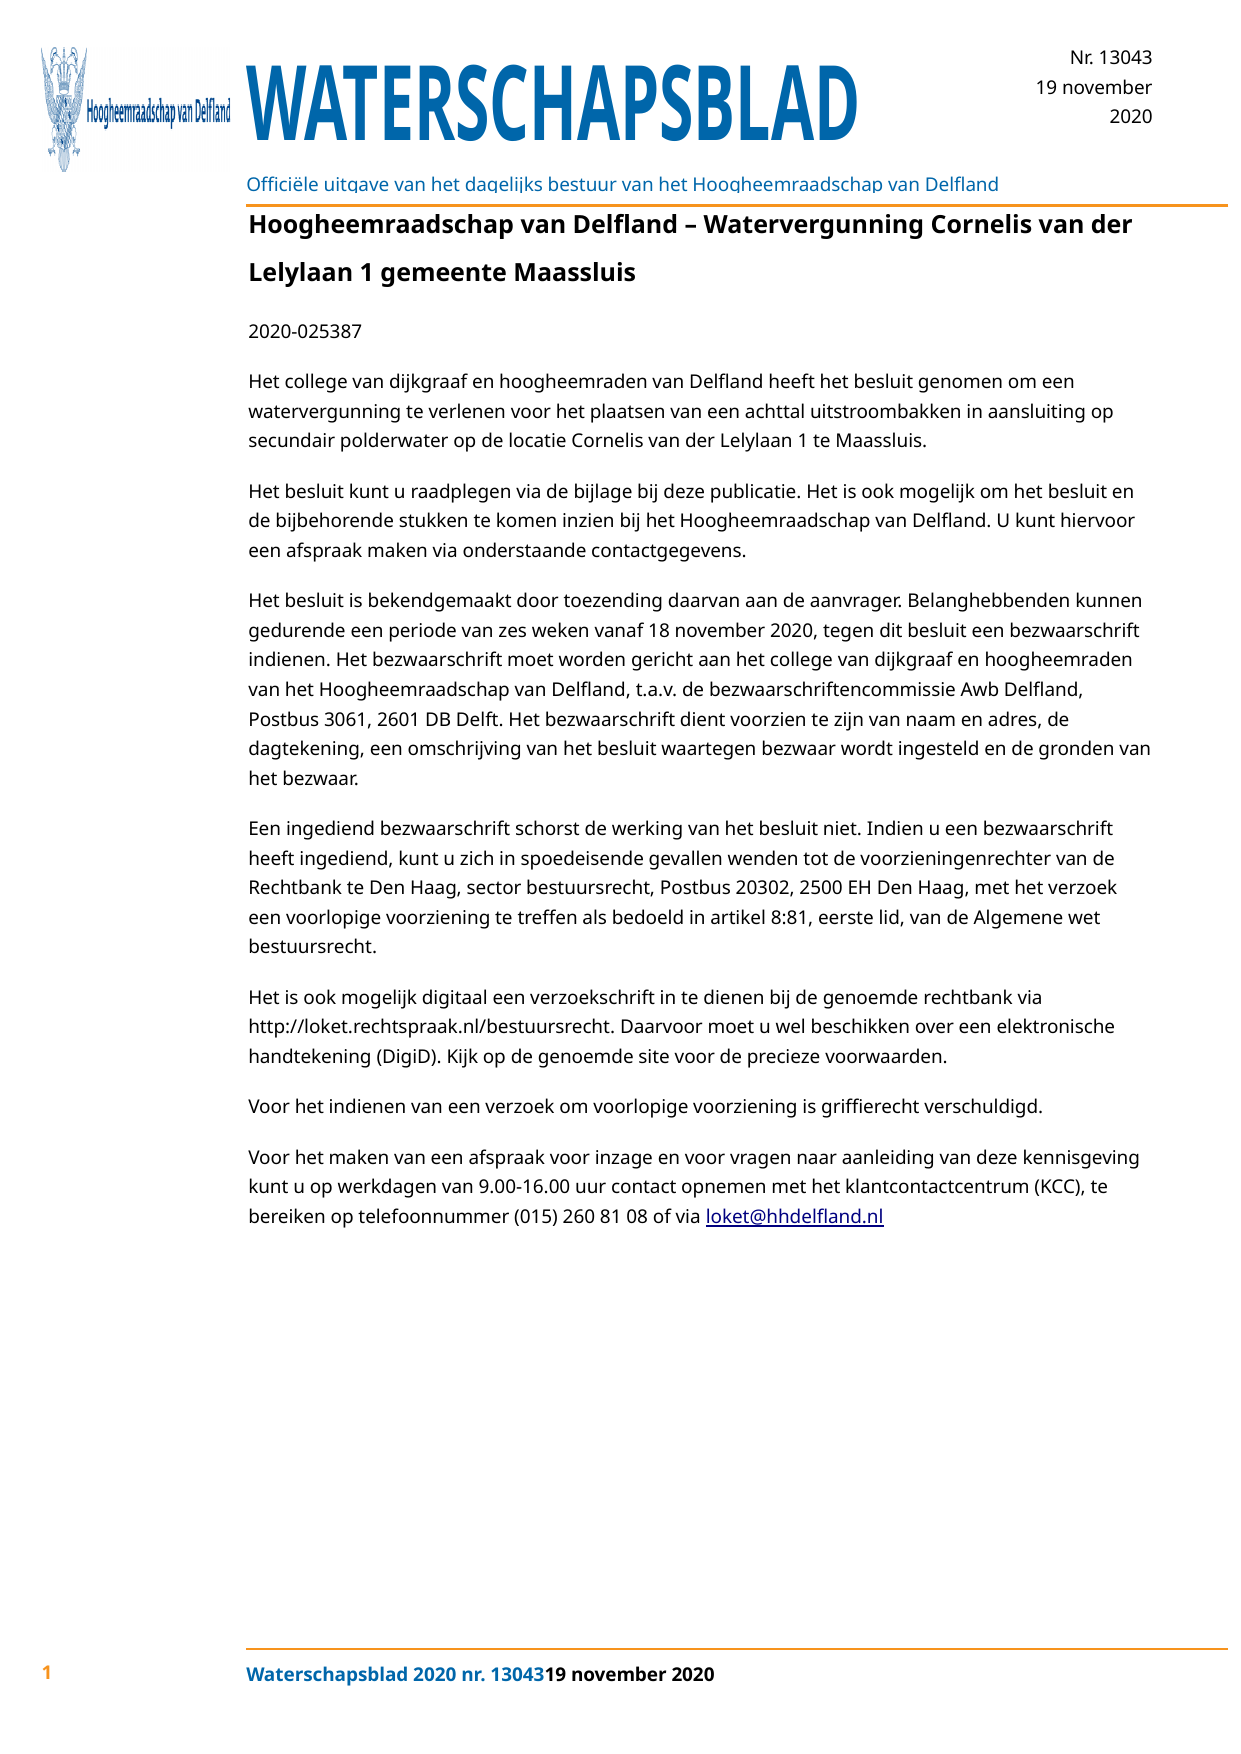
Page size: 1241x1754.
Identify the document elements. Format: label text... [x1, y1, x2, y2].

text Het college van dijkgraaf en hoogheemraden van Delfland heeft het besluit genomen om een watervergunning te verlenen voor het plaatsen van een achttal uitstroombakken in aansluiting op secundair polderwater op de locatie Cornelis van der Lelylaan 1 te Maassluis. [248, 368, 1152, 453]
text Het besluit kunt u raadplegen via de bijlage bij deze publicatie. Het is ook mogelijk om het besluit en de bijbehorende stukken te komen inzien bij het Hoogheemraadschap van Delfland. U kunt hiervoor een afspraak maken via onderstaande contactgegevens. [248, 478, 1152, 563]
picture [41, 47, 231, 172]
text 2020-025387 [248, 318, 1152, 344]
text Het is ook mogelijk digitaal een verzoekschrift in te dienen bij de genoemde rechtbank via http://loket.rechtspraak.nl/bestuursrecht. Daarvoor moet u wel beschikken over een elektronische handtekening (DigiD). Kijk op de genoemde site voor de precieze voorwaarden. [248, 984, 1152, 1069]
text Het besluit is bekendgemaakt door toezending daarvan aan de aanvrager. Belanghebbenden kunnen gedurende een periode van zes weken vanaf 18 november 2020, tegen dit besluit een bezwaarschrift indienen. Het bezwaarschrift moet worden gericht aan het college van dijkgraaf en hoogheemraden van het Hoogheemraadschap van Delfland, t.a.v. de bezwaarschriftencommissie Awb Delfland, Postbus 3061, 2601 DB Delft. Het bezwaarschrift dient voorzien te zijn van naam en adres, de dagtekening, een omschrijving van het besluit waartegen bezwaar wordt ingesteld en de gronden van het bezwaar. [248, 587, 1152, 791]
text Een ingediend bezwaarschrift schorst de werking van het besluit niet. Indien u een bezwaarschrift heeft ingediend, kunt u zich in spoedeisende gevallen wenden tot de voorzieningenrechter van de Rechtbank te Den Haag, sector bestuursrecht, Postbus 20302, 2500 EH Den Haag, met het verzoek een voorlopige voorziening te treffen als bedoeld in artikel 8:81, eerste lid, van de Algemene wet bestuursrecht. [248, 815, 1152, 959]
text Hoogheemraadschap van Delfland – Watervergunning Cornelis van der Lelylaan 1 gemeente Maassluis [248, 207, 1152, 288]
text Voor het indienen van een verzoek om voorlopige voorziening is griffierecht verschuldigd. [248, 1094, 1152, 1119]
text Voor het maken van een afspraak voor inzage en voor vragen naar aanleiding van deze kennisgeving kunt u op werkdagen van 9.00-16.00 uur contact opnemen met het klantcontactcentrum (KCC), te bereiken op telefoonnummer (015) 260 81 08 of via loket@hhdelfland.nl [248, 1144, 1152, 1229]
